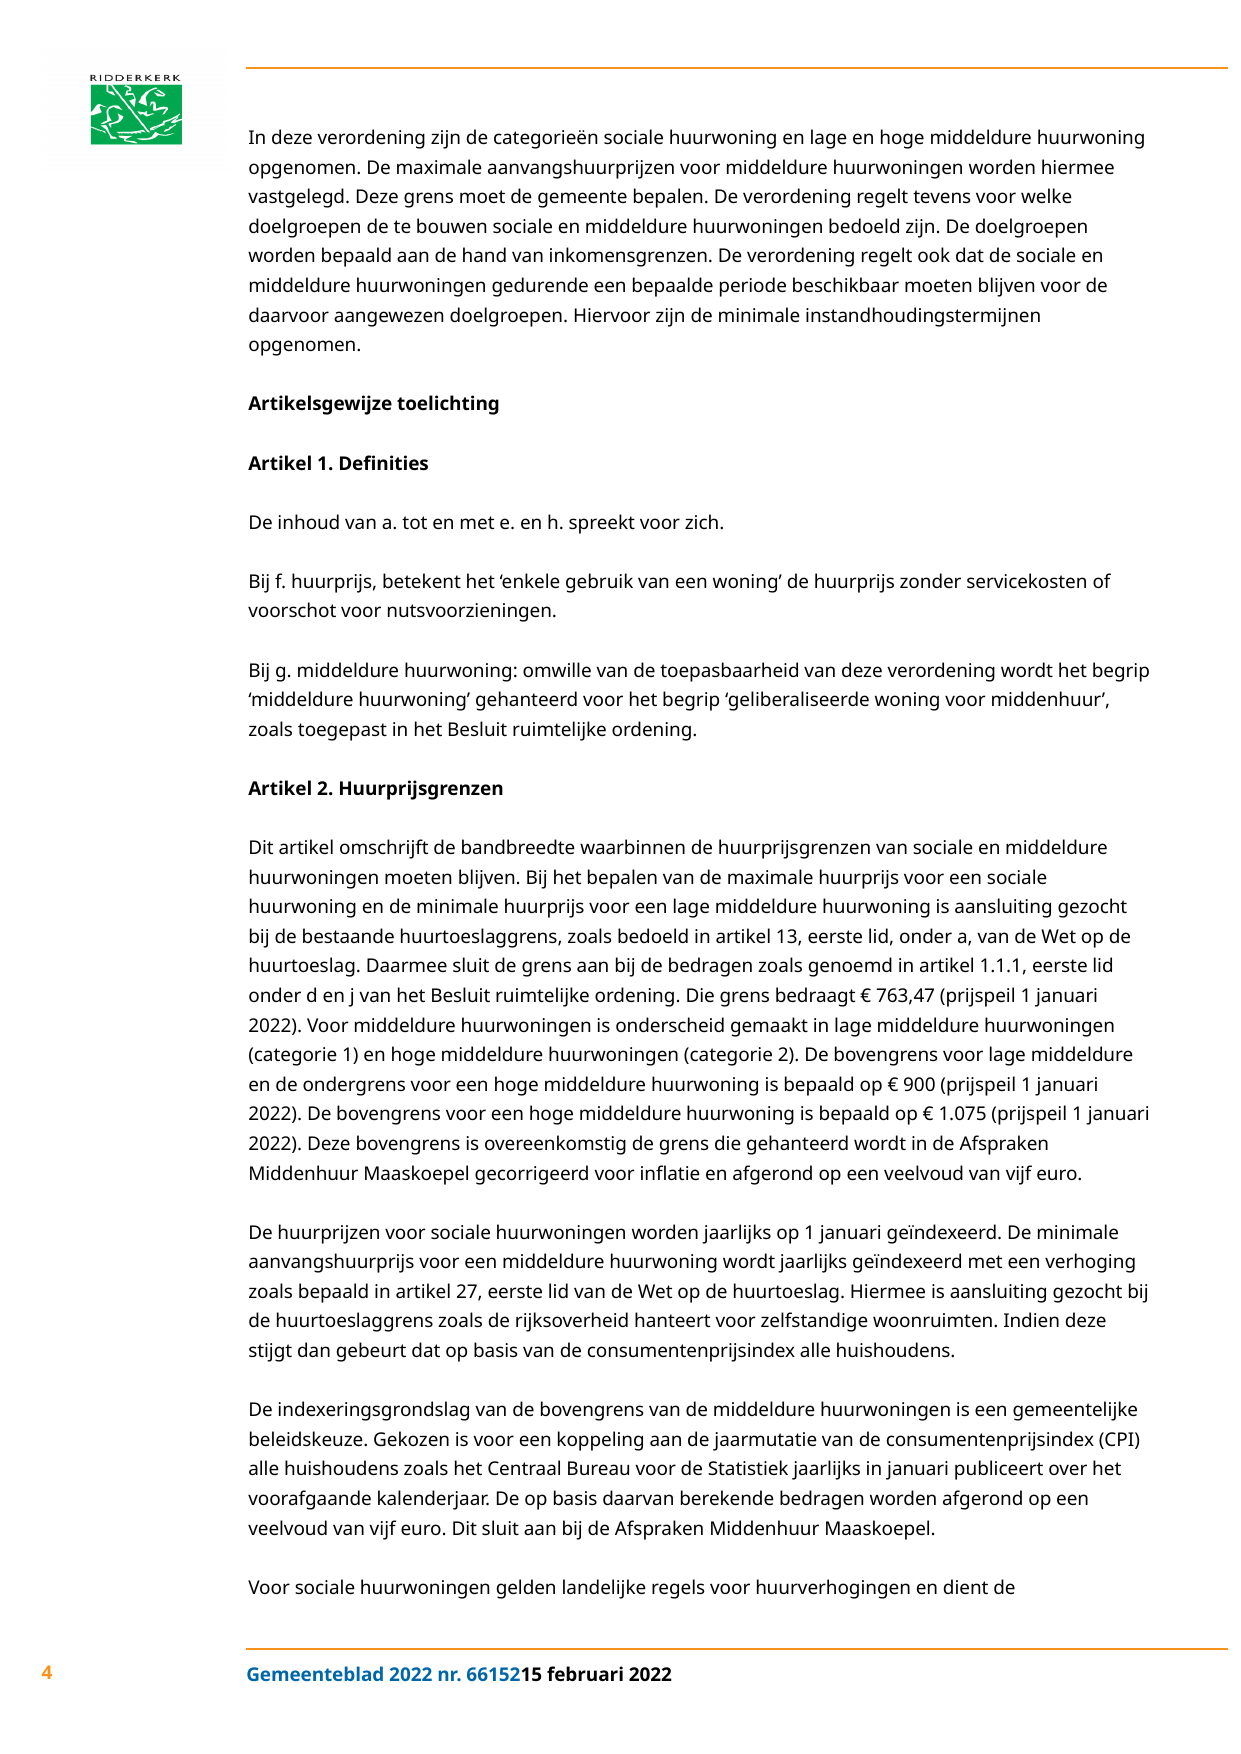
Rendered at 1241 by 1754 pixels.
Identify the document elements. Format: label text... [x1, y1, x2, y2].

text Artikelsgewijze toelichting [248, 391, 1152, 416]
text Bij f. huurprijs, betekent het ‘enkele gebruik van een woning’ de huurprijs zonder servicekosten of voorschot voor nutsvoorzieningen. [248, 568, 1152, 623]
text Voor sociale huurwoningen gelden landelijke regels voor huurverhogingen en dient de [248, 1574, 1152, 1600]
text Artikel 1. Definities [248, 450, 1152, 476]
text De inhoud van a. tot en met e. en h. spreekt voor zich. [248, 509, 1152, 535]
text In deze verordening zijn de categorieën sociale huurwoning en lage en hoge middeldure huurwoning opgenomen. De maximale aanvangshuurprijzen voor middeldure huurwoningen worden hiermee vastgelegd. Deze grens moet de gemeente bepalen. De verordening regelt tevens voor welke doelgroepen de te bouwen sociale en middeldure huurwoningen bedoeld zijn. De doelgroepen worden bepaald aan de hand van inkomensgrenzen. De verordening regelt ook dat de sociale en middeldure huurwoningen gedurende een bepaalde periode beschikbaar moeten blijven voor de daarvoor aangewezen doelgroepen. Hiervoor zijn de minimale instandhoudingstermijnen opgenomen. [248, 124, 1152, 357]
picture [41, 47, 231, 172]
text De huurprijzen voor sociale huurwoningen worden jaarlijks op 1 januari geïndexeerd. De minimale aanvangshuurprijs voor een middeldure huurwoning wordt jaarlijks geïndexeerd met een verhoging zoals bepaald in artikel 27, eerste lid van de Wet op de huurtoeslag. Hiermee is aansluiting gezocht bij de huurtoeslaggrens zoals de rijksoverheid hanteert voor zelfstandige woonruimten. Indien deze stijgt dan gebeurt dat op basis van de consumentenprijsindex alle huishoudens. [248, 1219, 1152, 1363]
text Bij g. middeldure huurwoning: omwille van de toepasbaarheid van deze verordening wordt het begrip ‘middeldure huurwoning’ gehanteerd voor het begrip ‘geliberaliseerde woning voor middenhuur’, zoals toegepast in het Besluit ruimtelijke ordening. [248, 657, 1152, 742]
text Artikel 2. Huurprijsgrenzen [248, 775, 1152, 801]
text Dit artikel omschrijft de bandbreedte waarbinnen de huurprijsgrenzen van sociale en middeldure huurwoningen moeten blijven. Bij het bepalen van de maximale huurprijs voor een sociale huurwoning en de minimale huurprijs voor een lage middeldure huurwoning is aansluiting gezocht bij de bestaande huurtoeslaggrens, zoals bedoeld in artikel 13, eerste lid, onder a, van de Wet op de huurtoeslag. Daarmee sluit de grens aan bij de bedragen zoals genoemd in artikel 1.1.1, eerste lid onder d en j van het Besluit ruimtelijke ordening. Die grens bedraagt € 763,47 (prijspeil 1 januari 2022). Voor middeldure huurwoningen is onderscheid gemaakt in lage middeldure huurwoningen (categorie 1) en hoge middeldure huurwoningen (categorie 2). De bovengrens voor lage middeldure en de ondergrens voor een hoge middeldure huurwoning is bepaald op € 900 (prijspeil 1 januari 2022). De bovengrens voor een hoge middeldure huurwoning is bepaald op € 1.075 (prijspeil 1 januari 2022). Deze bovengrens is overeenkomstig de grens die gehanteerd wordt in de Afspraken Middenhuur Maaskoepel gecorrigeerd voor inflatie en afgerond op een veelvoud van vijf euro. [248, 834, 1152, 1186]
text De indexeringsgrondslag van de bovengrens van de middeldure huurwoningen is een gemeentelijke beleidskeuze. Gekozen is voor een koppeling aan de jaarmutatie van de consumentenprijsindex (CPI) alle huishoudens zoals het Centraal Bureau voor de Statistiek jaarlijks in januari publiceert over het voorafgaande kalenderjaar. De op basis daarvan berekende bedragen worden afgerond op een veelvoud van vijf euro. Dit sluit aan bij de Afspraken Middenhuur Maaskoepel. [248, 1396, 1152, 1541]
